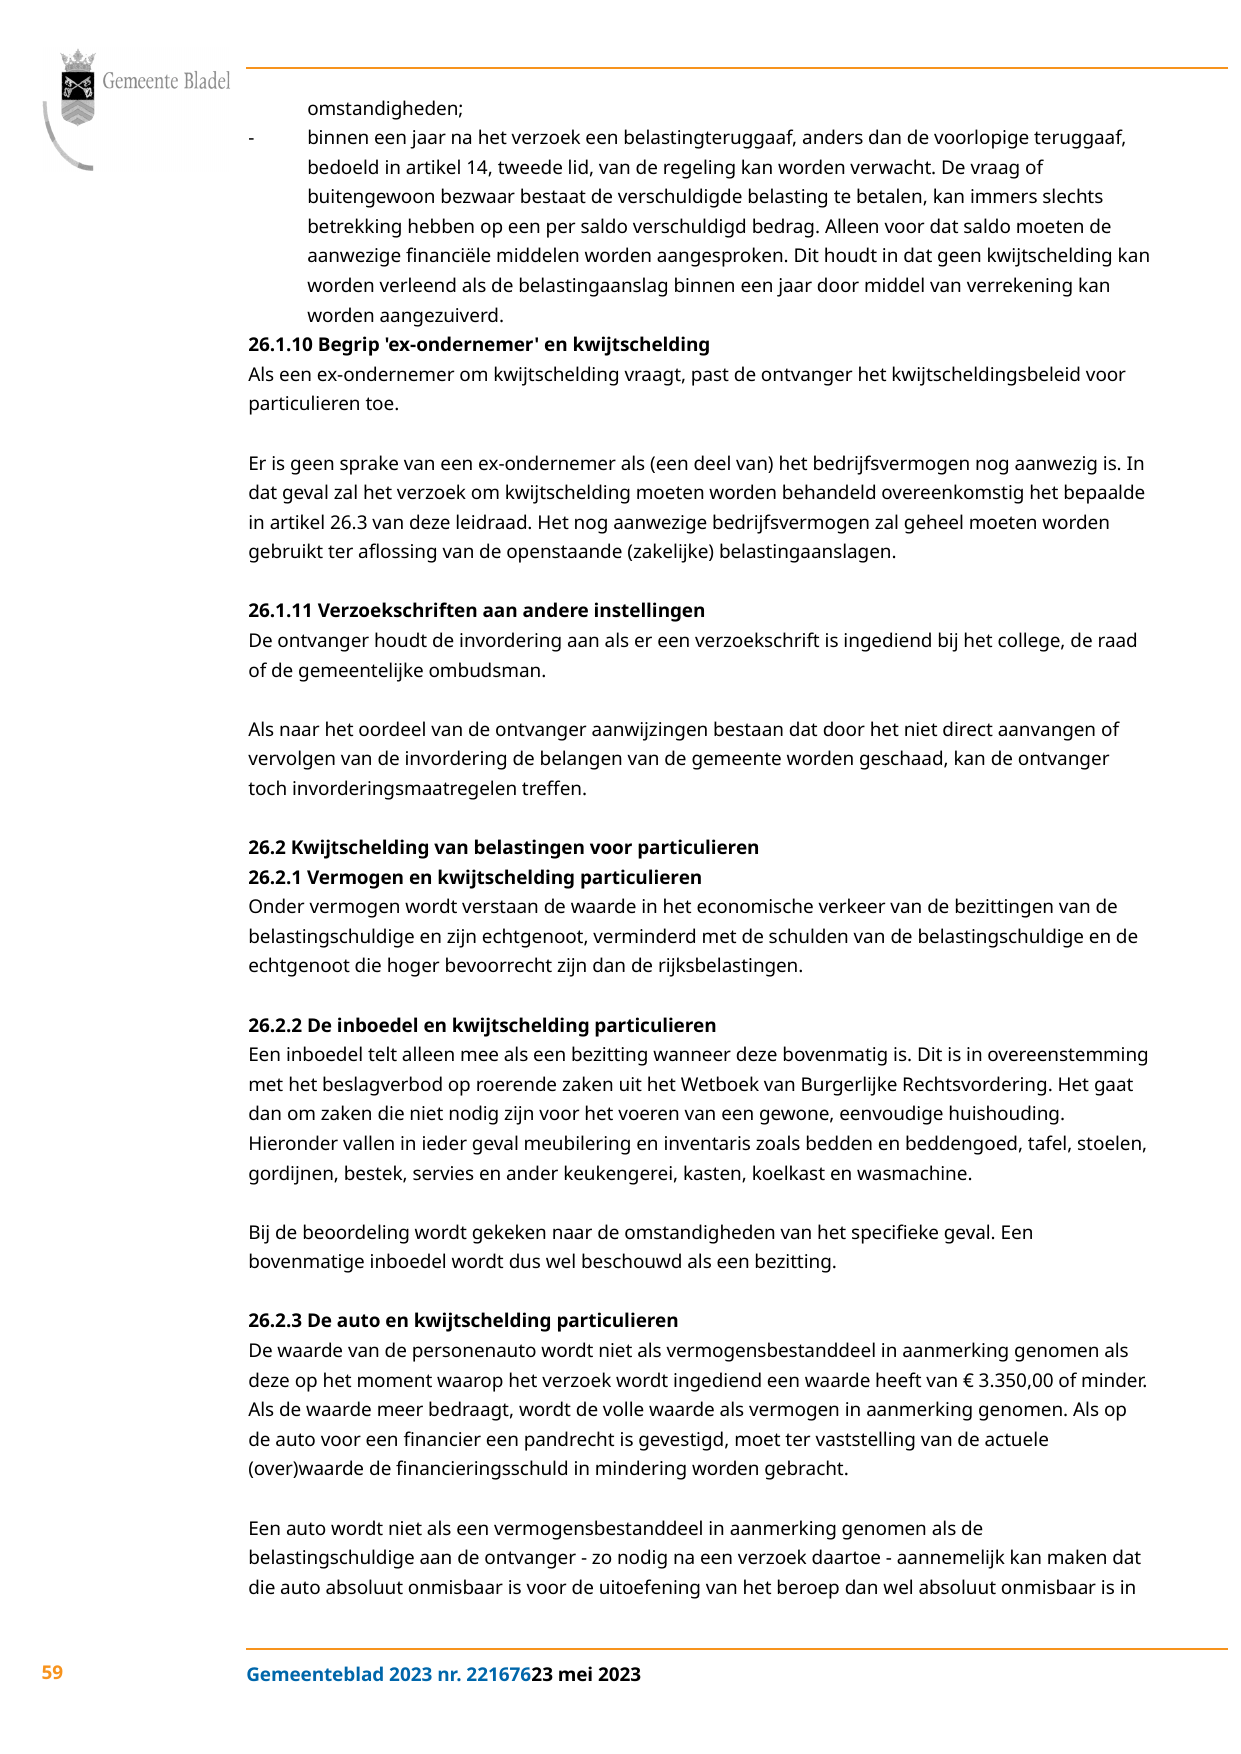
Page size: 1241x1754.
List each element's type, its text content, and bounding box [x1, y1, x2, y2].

text De waarde van de personenauto wordt niet als vermogensbestanddeel in aanmerking genomen als deze op het moment waarop het verzoek wordt ingediend een waarde heeft van € 3.350,00 of minder. Als de waarde meer bedraagt, wordt de volle waarde als vermogen in aanmerking genomen. Als op de auto voor een financier een pandrecht is gevestigd, moet ter vaststelling van de actuele (over)waarde de financieringsschuld in mindering worden gebracht. [248, 1337, 1152, 1481]
text 26.1.10 Begrip 'ex-ondernemer' en kwijtschelding [248, 331, 1152, 357]
list binnen een jaar na het verzoek een belastingteruggaaf, anders dan de voorlopige teruggaaf, bedoeld in artikel 14, tweede lid, van de regeling kan worden verwacht. De vraag of buitengewoon bezwaar bestaat de verschuldigde belasting te betalen, kan immers slechts betrekking hebben op een per saldo verschuldigd bedrag. Alleen voor dat saldo moeten de aanwezige financiële middelen worden aangesproken. Dit houdt in dat geen kwijtschelding kan worden verleend als de belastingaanslag binnen een jaar door middel van verrekening kan worden aangezuiverd. [248, 124, 1152, 328]
text 26.2.1 Vermogen en kwijtschelding particulieren [248, 864, 1152, 890]
text Onder vermogen wordt verstaan de waarde in het economische verkeer van de bezittingen van de belastingschuldige en zijn echtgenoot, verminderd met de schulden van de belastingschuldige en de echtgenoot die hoger bevoorrecht zijn dan de rijksbelastingen. [248, 893, 1152, 978]
text Een auto wordt niet als een vermogensbestanddeel in aanmerking genomen als de belastingschuldige aan de ontvanger - zo nodig na een verzoek daartoe - aannemelijk kan maken dat die auto absoluut onmisbaar is voor de uitoefening van het beroep dan wel absoluut onmisbaar is in [248, 1515, 1152, 1600]
text Als een ex-ondernemer om kwijtschelding vraagt, past de ontvanger het kwijtscheldingsbeleid voor particulieren toe. [248, 361, 1152, 416]
text Er is geen sprake van een ex-ondernemer als (een deel van) het bedrijfsvermogen nog aanwezig is. In dat geval zal het verzoek om kwijtschelding moeten worden behandeld overeenkomstig het bepaalde in artikel 26.3 van deze leidraad. Het nog aanwezige bedrijfsvermogen zal geheel moeten worden gebruikt ter aflossing van de openstaande (zakelijke) belastingaanslagen. [248, 450, 1152, 564]
text 26.2.2 De inboedel en kwijtschelding particulieren [248, 1012, 1152, 1038]
text 26.2.3 De auto en kwijtschelding particulieren [248, 1308, 1152, 1333]
text Als naar het oordeel van de ontvanger aanwijzingen bestaan dat door het niet direct aanvangen of vervolgen van de invordering de belangen van de gemeente worden geschaad, kan de ontvanger toch invorderingsmaatregelen treffen. [248, 716, 1152, 801]
text 26.1.11 Verzoekschriften aan andere instellingen [248, 598, 1152, 623]
text 26.2 Kwijtschelding van belastingen voor particulieren [248, 834, 1152, 860]
picture [41, 47, 231, 172]
text Een inboedel telt alleen mee als een bezitting wanneer deze bovenmatig is. Dit is in overeenstemming met het beslagverbod op roerende zaken uit het Wetboek van Burgerlijke Rechtsvordering. Het gaat dan om zaken die niet nodig zijn voor het voeren van een gewone, eenvoudige huishouding. Hieronder vallen in ieder geval meubilering en inventaris zoals bedden en beddengoed, tafel, stoelen, gordijnen, bestek, servies en ander keukengerei, kasten, koelkast en wasmachine. [248, 1041, 1152, 1186]
text De ontvanger houdt de invordering aan als er een verzoekschrift is ingediend bij het college, de raad of de gemeentelijke ombudsman. [248, 627, 1152, 683]
list omstandigheden; [248, 95, 1152, 121]
text Bij de beoordeling wordt gekeken naar de omstandigheden van het specifieke geval. Een bovenmatige inboedel wordt dus wel beschouwd als een bezitting. [248, 1219, 1152, 1274]
